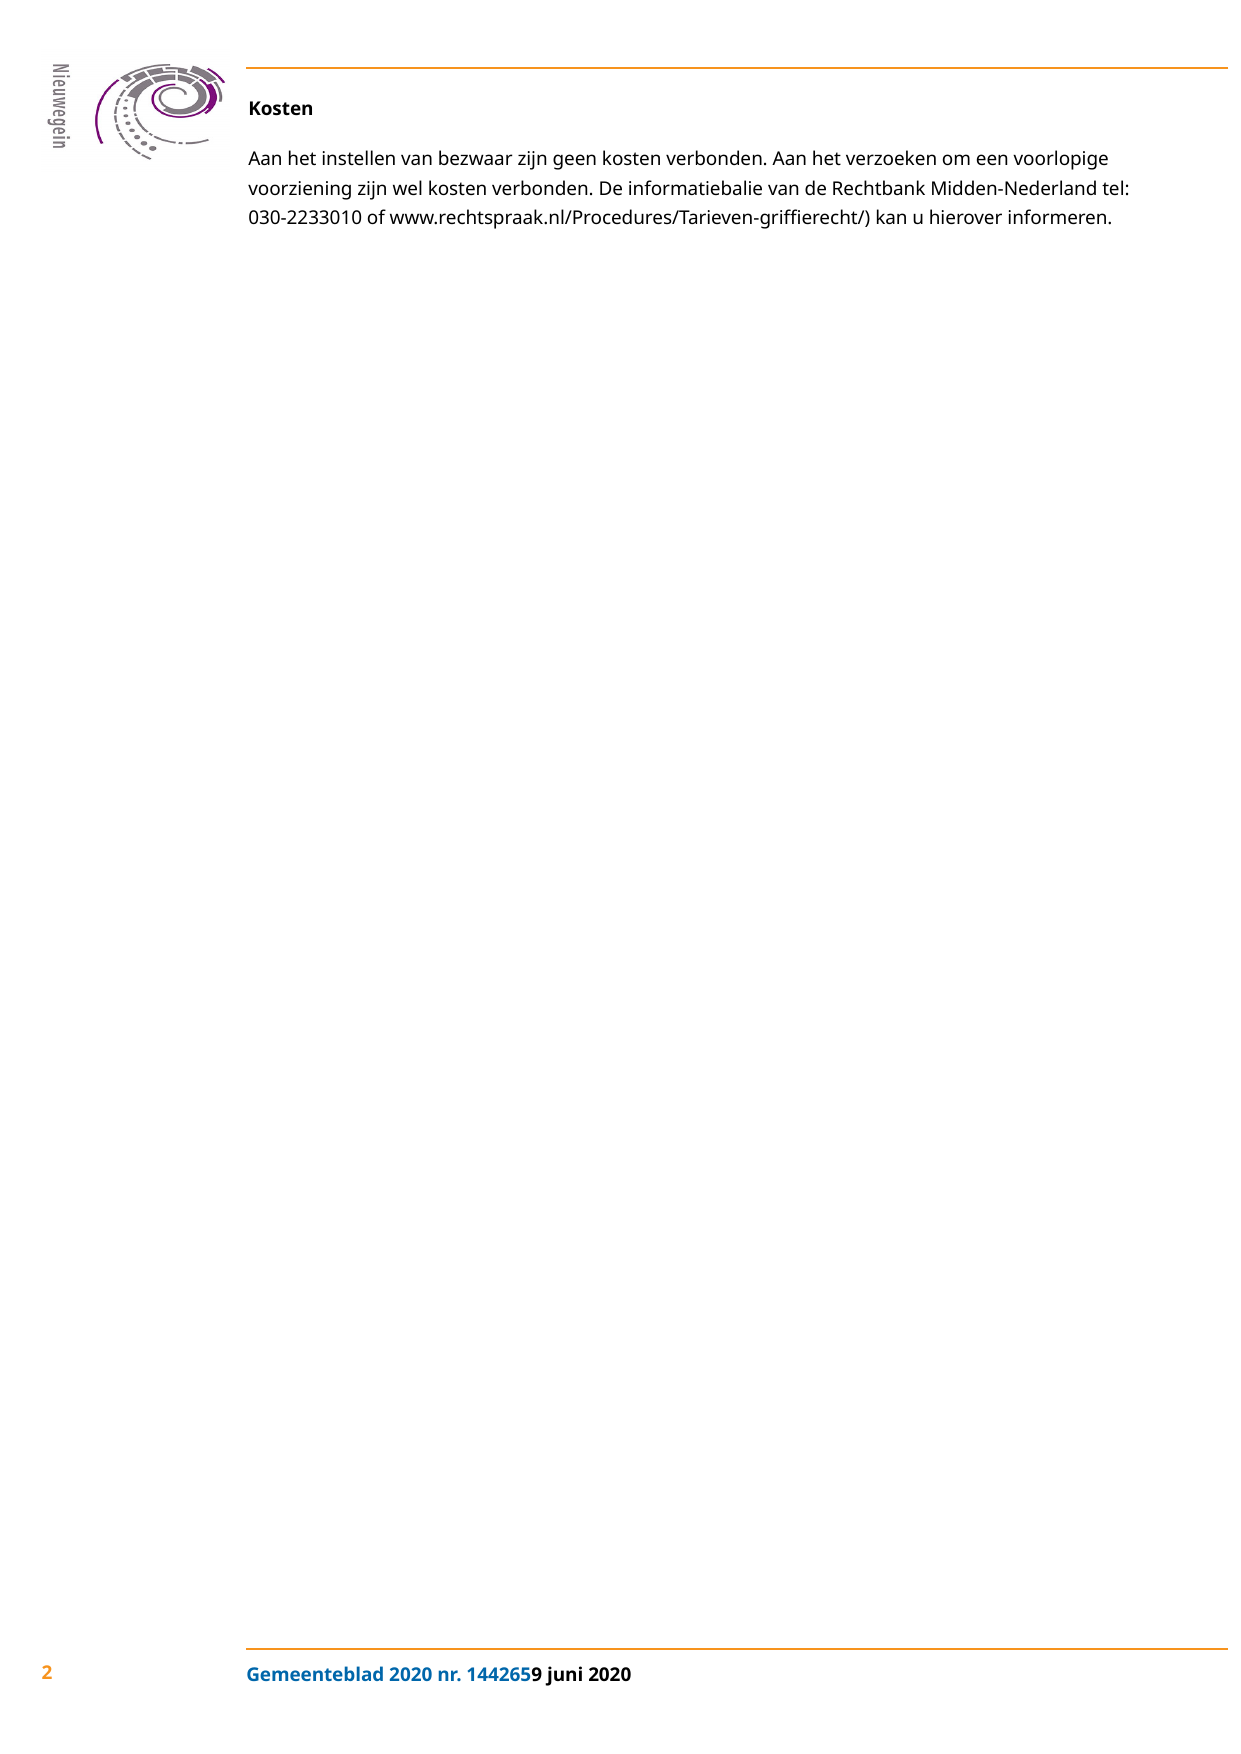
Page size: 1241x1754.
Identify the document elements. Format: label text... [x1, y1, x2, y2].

text Aan het instellen van bezwaar zijn geen kosten verbonden. Aan het verzoeken om een voorlopige voorziening zijn wel kosten verbonden. De informatiebalie van de Rechtbank Midden-Nederland tel: 030-2233010 of www.rechtspraak.nl/Procedures/Tarieven-griffierecht/) kan u hierover informeren. [248, 145, 1152, 230]
text Kosten [248, 95, 1152, 121]
picture [41, 47, 231, 172]
